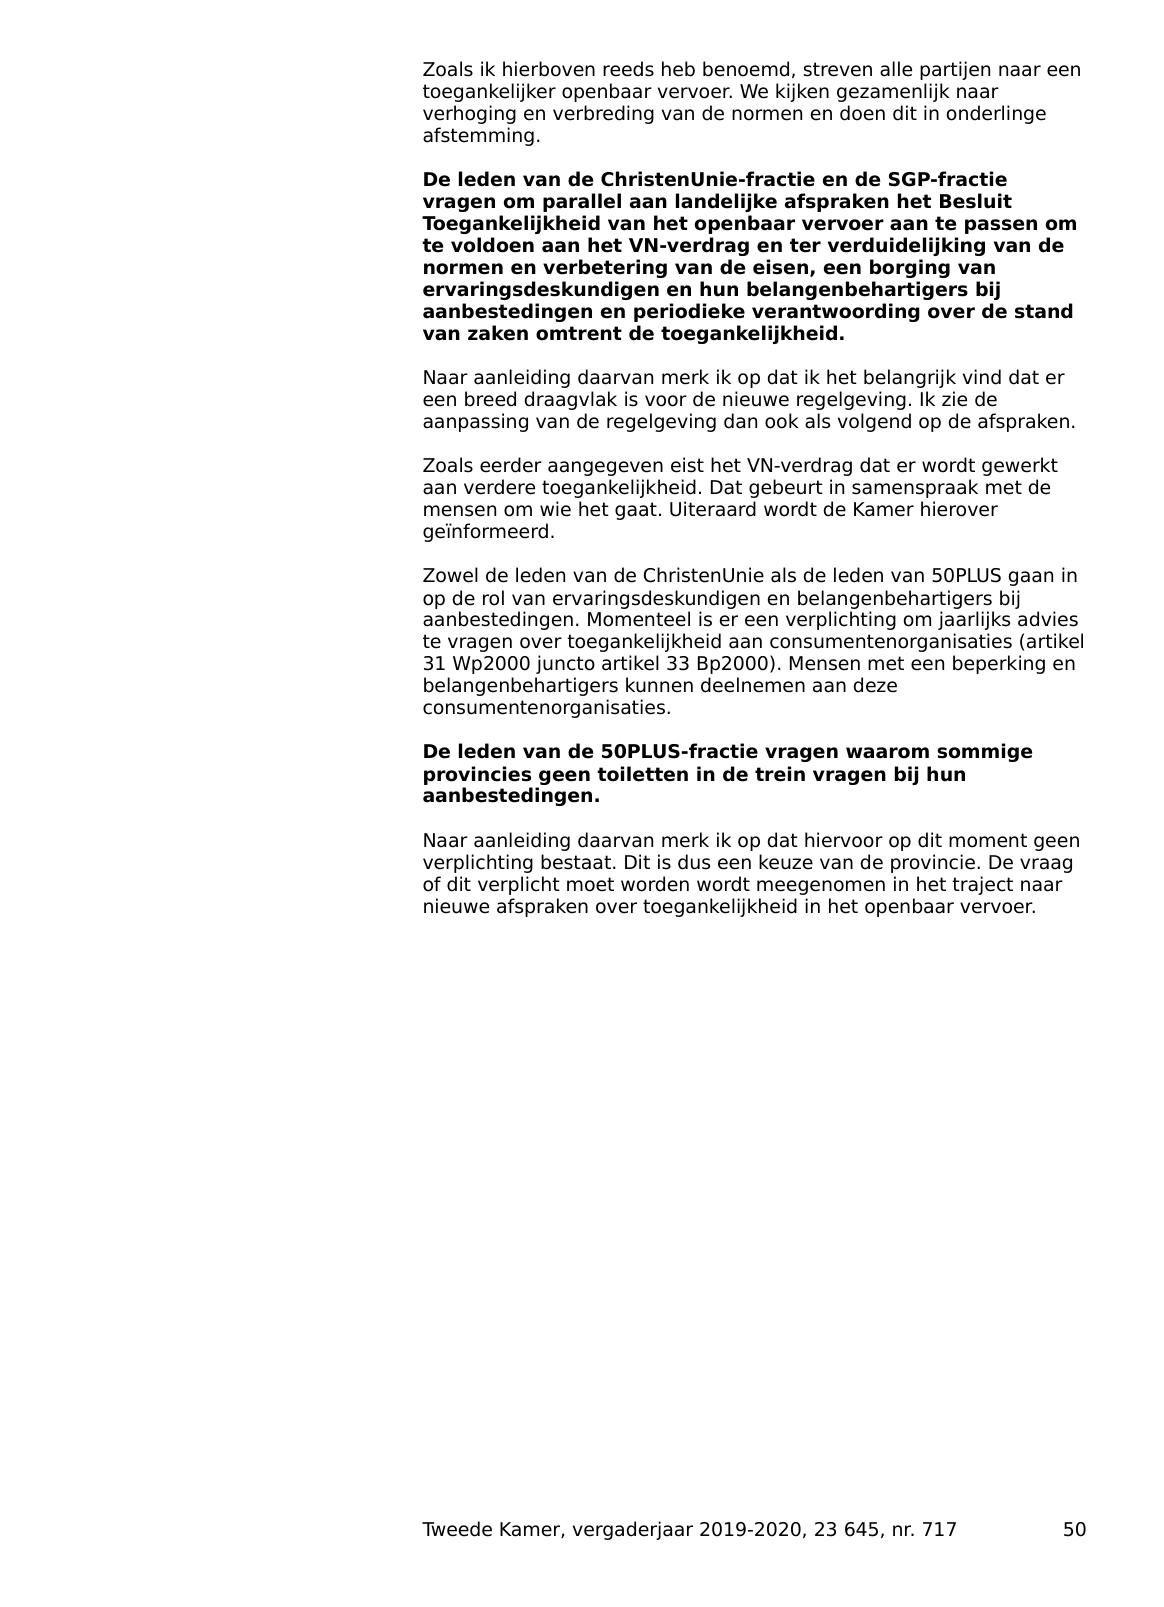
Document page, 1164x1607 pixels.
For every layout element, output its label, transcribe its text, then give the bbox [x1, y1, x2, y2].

text Naar aanleiding daarvan merk ik op dat hiervoor op dit moment geen verplichting bestaat. Dit is dus een keuze van de provincie. De vraag of dit verplicht moet worden wordt meegenomen in het traject naar nieuwe afspraken over toegankelijkheid in het openbaar vervoer. [422, 829, 1087, 917]
text Zoals ik hierboven reeds heb benoemd, streven alle partijen naar een toegankelijker openbaar vervoer. We kijken gezamenlijk naar verhoging en verbreding van de normen en doen dit in onderlinge afstemming. [422, 59, 1087, 147]
text De leden van de ChristenUnie-fractie en de SGP-fractie vragen om parallel aan landelijke afspraken het Besluit Toegankelijkheid van het openbaar vervoer aan te passen om te voldoen aan het VN-verdrag en ter verduidelijking van de normen en verbetering van de eisen, een borging van ervaringsdeskundigen en hun belangenbehartigers bij aanbestedingen en periodieke verantwoording over de stand van zaken omtrent de toegankelijkheid. [422, 169, 1087, 345]
text De leden van de 50PLUS-fractie vragen waarom sommige provincies geen toiletten in de trein vragen bij hun aanbestedingen. [422, 741, 1087, 807]
text Zowel de leden van de ChristenUnie als de leden van 50PLUS gaan in op de rol van ervaringsdeskundigen en belangenbehartigers bij aanbestedingen. Momenteel is er een verplichting om jaarlijks advies te vragen over toegankelijkheid aan consumentenorganisaties (artikel 31 Wp2000 juncto artikel 33 Bp2000). Mensen met een beperking en belangenbehartigers kunnen deelnemen aan deze consumentenorganisaties. [422, 565, 1087, 719]
text Naar aanleiding daarvan merk ik op dat ik het belangrijk vind dat er een breed draagvlak is voor de nieuwe regelgeving. Ik zie de aanpassing van de regelgeving dan ook als volgend op de afspraken. [422, 367, 1087, 433]
text Zoals eerder aangegeven eist het VN-verdrag dat er wordt gewerkt aan verdere toegankelijkheid. Dat gebeurt in samenspraak met de mensen om wie het gaat. Uiteraard wordt de Kamer hierover geïnformeerd. [422, 455, 1087, 543]
